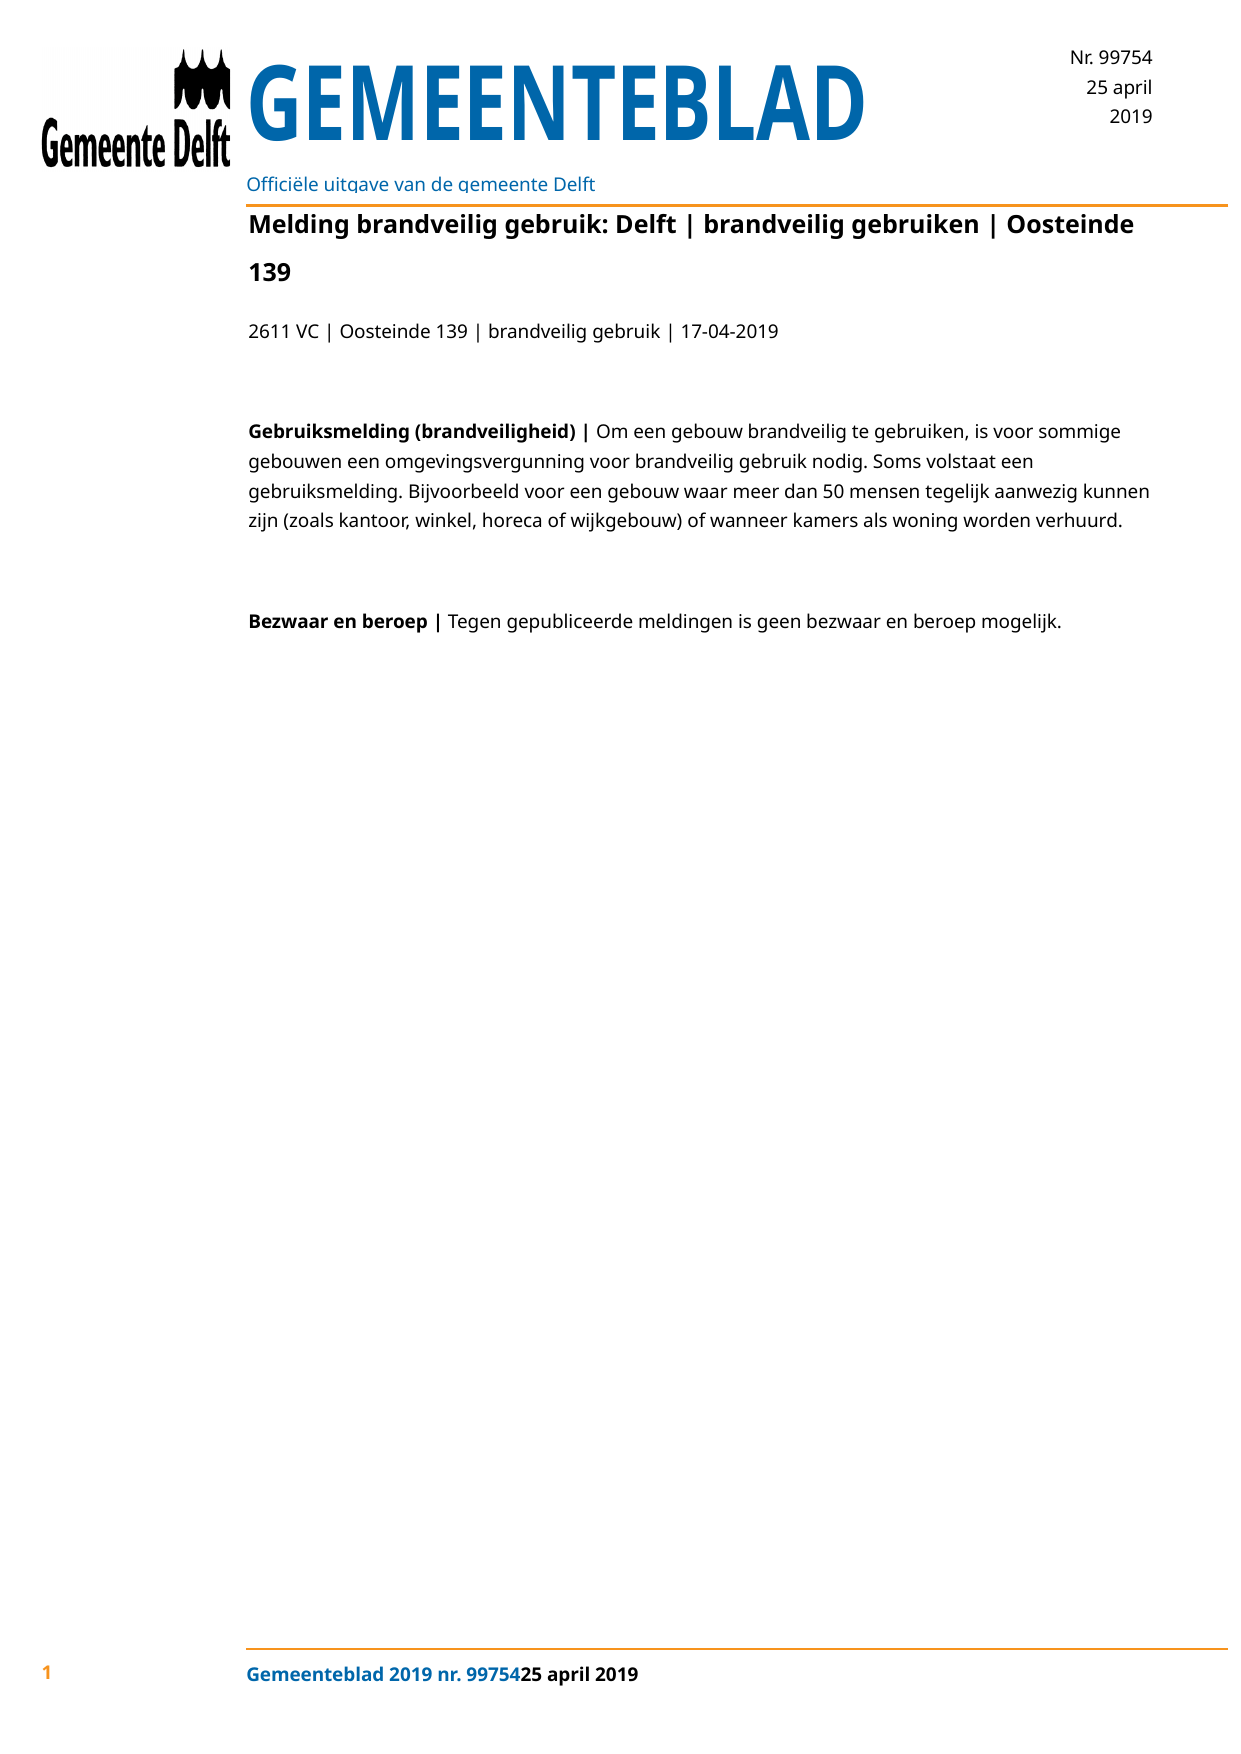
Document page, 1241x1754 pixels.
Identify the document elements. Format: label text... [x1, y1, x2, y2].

picture [41, 47, 231, 172]
text Gebruiksmelding (brandveiligheid) | Om een gebouw brandveilig te gebruiken, is voor sommige gebouwen een omgevingsvergunning voor brandveilig gebruik nodig. Soms volstaat een gebruiksmelding. Bijvoorbeeld voor een gebouw waar meer dan 50 mensen tegelijk aanwezig kunnen zijn (zoals kantoor, winkel, horeca of wijkgebouw) of wanneer kamers als woning worden verhuurd. [248, 419, 1152, 533]
text Bezwaar en beroep | Tegen gepubliceerde meldingen is geen bezwaar en beroep mogelijk. [248, 608, 1152, 634]
text Melding brandveilig gebruik: Delft | brandveilig gebruiken | Oosteinde 139 [248, 207, 1152, 288]
text 2611 VC | Oosteinde 139 | brandveilig gebruik | 17-04-2019 [248, 318, 1152, 344]
